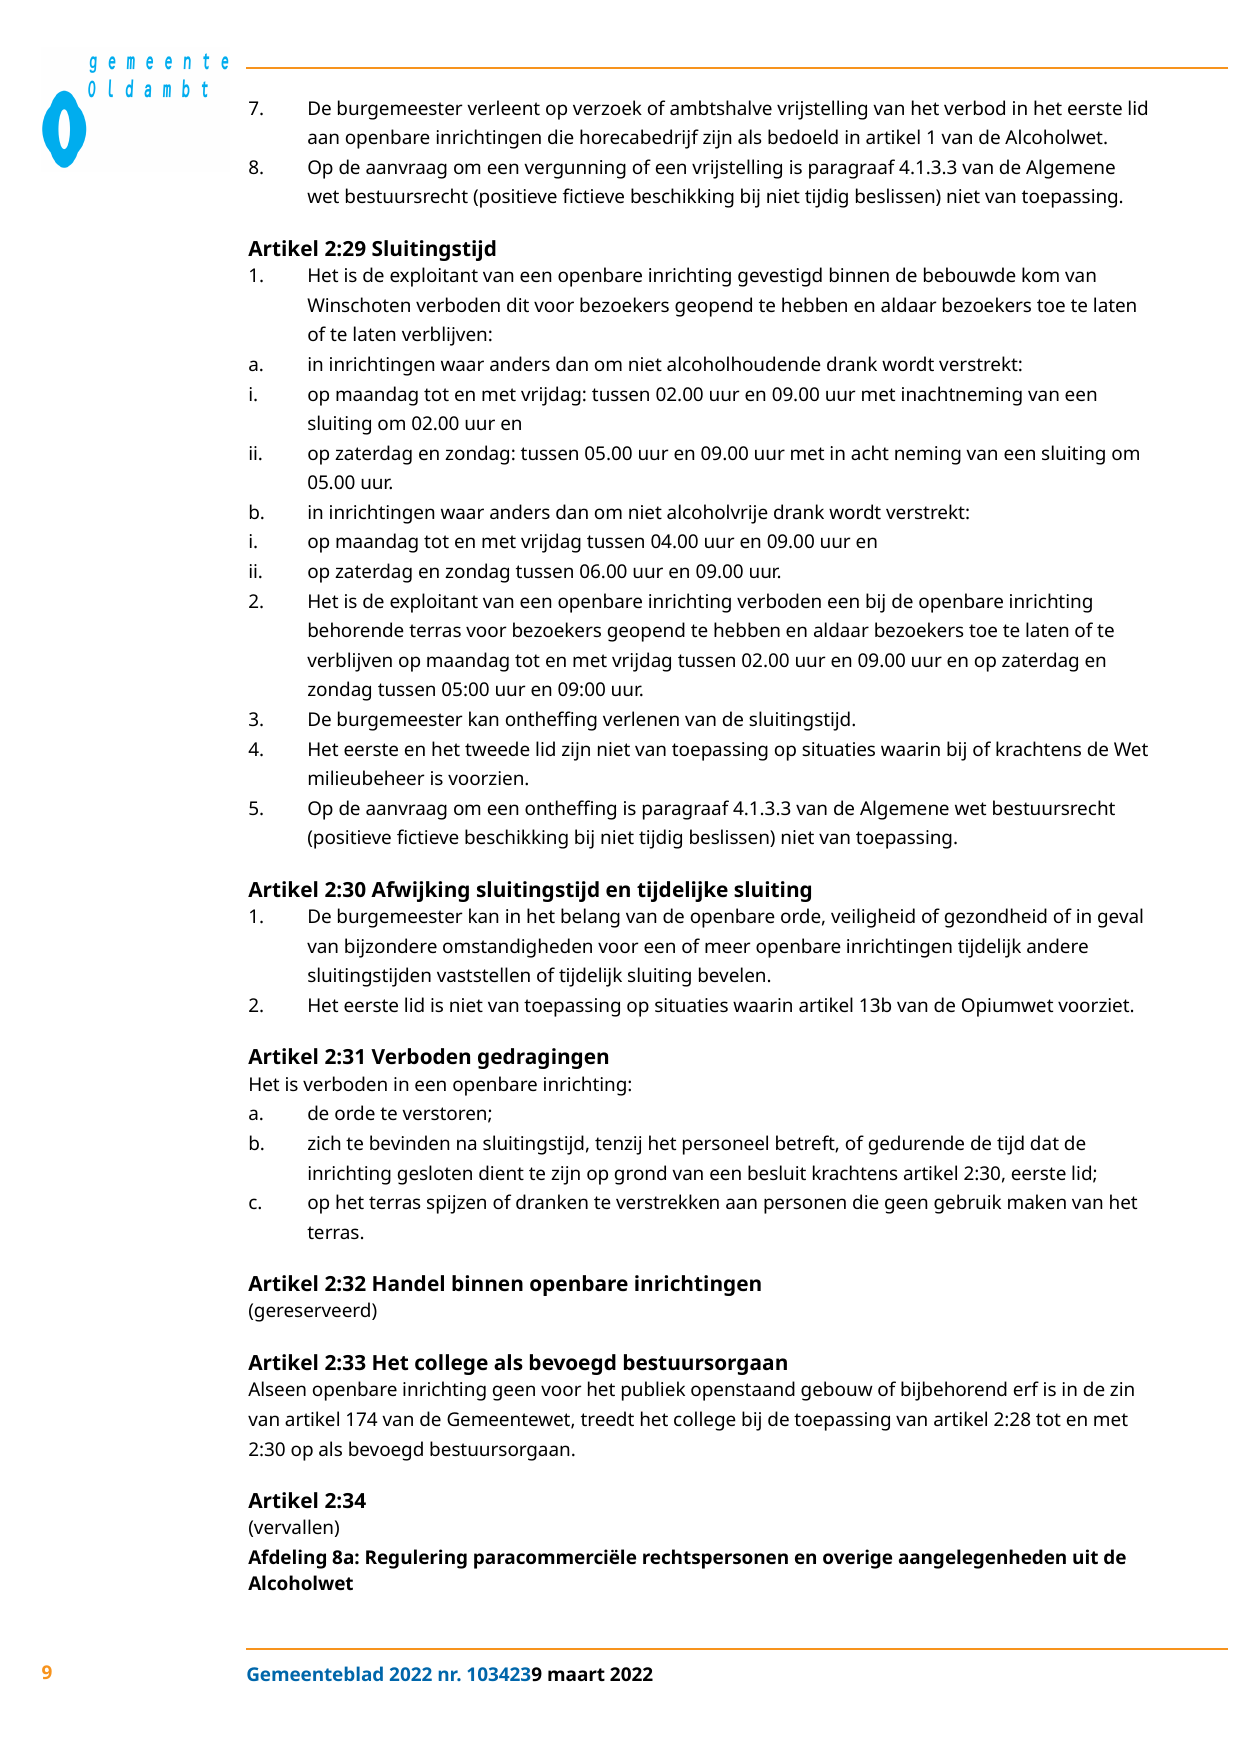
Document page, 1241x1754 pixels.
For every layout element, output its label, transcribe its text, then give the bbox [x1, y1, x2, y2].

list op zaterdag en zondag: tussen 05.00 uur en 09.00 uur met in acht neming van een sluiting om 05.00 uur. [248, 440, 1152, 495]
list Het eerste en het tweede lid zijn niet van toepassing op situaties waarin bij of krachtens de Wet milieubeheer is voorzien. [248, 736, 1152, 791]
list in inrichtingen waar anders dan om niet alcoholhoudende drank wordt verstrekt: [248, 351, 1152, 377]
list op het terras spijzen of dranken te verstrekken aan personen die geen gebruik maken van het terras. [248, 1189, 1152, 1244]
text Artikel 2:30 Afwijking sluitingstijd en tijdelijke sluiting [248, 875, 1152, 903]
list Het eerste lid is niet van toepassing op situaties waarin artikel 13b van de Opiumwet voorziet. [248, 992, 1152, 1018]
text Artikel 2:32 Handel binnen openbare inrichtingen [248, 1269, 1152, 1298]
text Artikel 2:29 Sluitingstijd [248, 234, 1152, 262]
text Artikel 2:31 Verboden gedragingen [248, 1042, 1152, 1071]
text Alseen openbare inrichting geen voor het publiek openstaand gebouw of bijbehorend erf is in de zin van artikel 174 van de Gemeentewet, treedt het college bij de toepassing van artikel 2:28 tot en met 2:30 op als bevoegd bestuursorgaan. [248, 1377, 1152, 1461]
text Artikel 2:33 Het college als bevoegd bestuursorgaan [248, 1348, 1152, 1377]
list op zaterdag en zondag tussen 06.00 uur en 09.00 uur. [248, 558, 1152, 584]
list in inrichtingen waar anders dan om niet alcoholvrije drank wordt verstrekt: [248, 499, 1152, 525]
text Artikel 2:34 [248, 1486, 1152, 1514]
list Op de aanvraag om een ontheffing is paragraaf 4.1.3.3 van de Algemene wet bestuursrecht (positieve fictieve beschikking bij niet tijdig beslissen) niet van toepassing. [248, 795, 1152, 850]
text (vervallen) [248, 1514, 1152, 1540]
picture [41, 47, 231, 172]
list op maandag tot en met vrijdag tussen 04.00 uur en 09.00 uur en [248, 529, 1152, 554]
list De burgemeester kan ontheffing verlenen van de sluitingstijd. [248, 706, 1152, 732]
list de orde te verstoren; [248, 1101, 1152, 1126]
list Het is de exploitant van een openbare inrichting verboden een bij de openbare inrichting behorende terras voor bezoekers geopend te hebben en aldaar bezoekers toe te laten of te verblijven op maandag tot en met vrijdag tussen 02.00 uur en 09.00 uur en op zaterdag en zondag tussen 05:00 uur en 09:00 uur. [248, 588, 1152, 702]
list zich te bevinden na sluitingstijd, tenzij het personeel betreft, of gedurende de tijd dat de inrichting gesloten dient te zijn op grond van een besluit krachtens artikel 2:30, eerste lid; [248, 1130, 1152, 1185]
list De burgemeester verleent op verzoek of ambtshalve vrijstelling van het verbod in het eerste lid aan openbare inrichtingen die horecabedrijf zijn als bedoeld in artikel 1 van de Alcoholwet. [248, 95, 1152, 150]
list Het is de exploitant van een openbare inrichting gevestigd binnen de bebouwde kom van Winschoten verboden dit voor bezoekers geopend te hebben en aldaar bezoekers toe te laten of te laten verblijven: [248, 262, 1152, 347]
list Op de aanvraag om een vergunning of een vrijstelling is paragraaf 4.1.3.3 van de Algemene wet bestuursrecht (positieve fictieve beschikking bij niet tijdig beslissen) niet van toepassing. [248, 154, 1152, 209]
list op maandag tot en met vrijdag: tussen 02.00 uur en 09.00 uur met inachtneming van een sluiting om 02.00 uur en [248, 381, 1152, 436]
text Het is verboden in een openbare inrichting: [248, 1071, 1152, 1097]
list De burgemeester kan in het belang van de openbare orde, veiligheid of gezondheid of in geval van bijzondere omstandigheden voor een of meer openbare inrichtingen tijdelijk andere sluitingstijden vaststellen of tijdelijk sluiting bevelen. [248, 903, 1152, 988]
text (gereserveerd) [248, 1298, 1152, 1323]
text Afdeling 8a: Regulering paracommerciële rechtspersonen en overige aangelegenheden uit de Alcoholwet [248, 1544, 1152, 1596]
